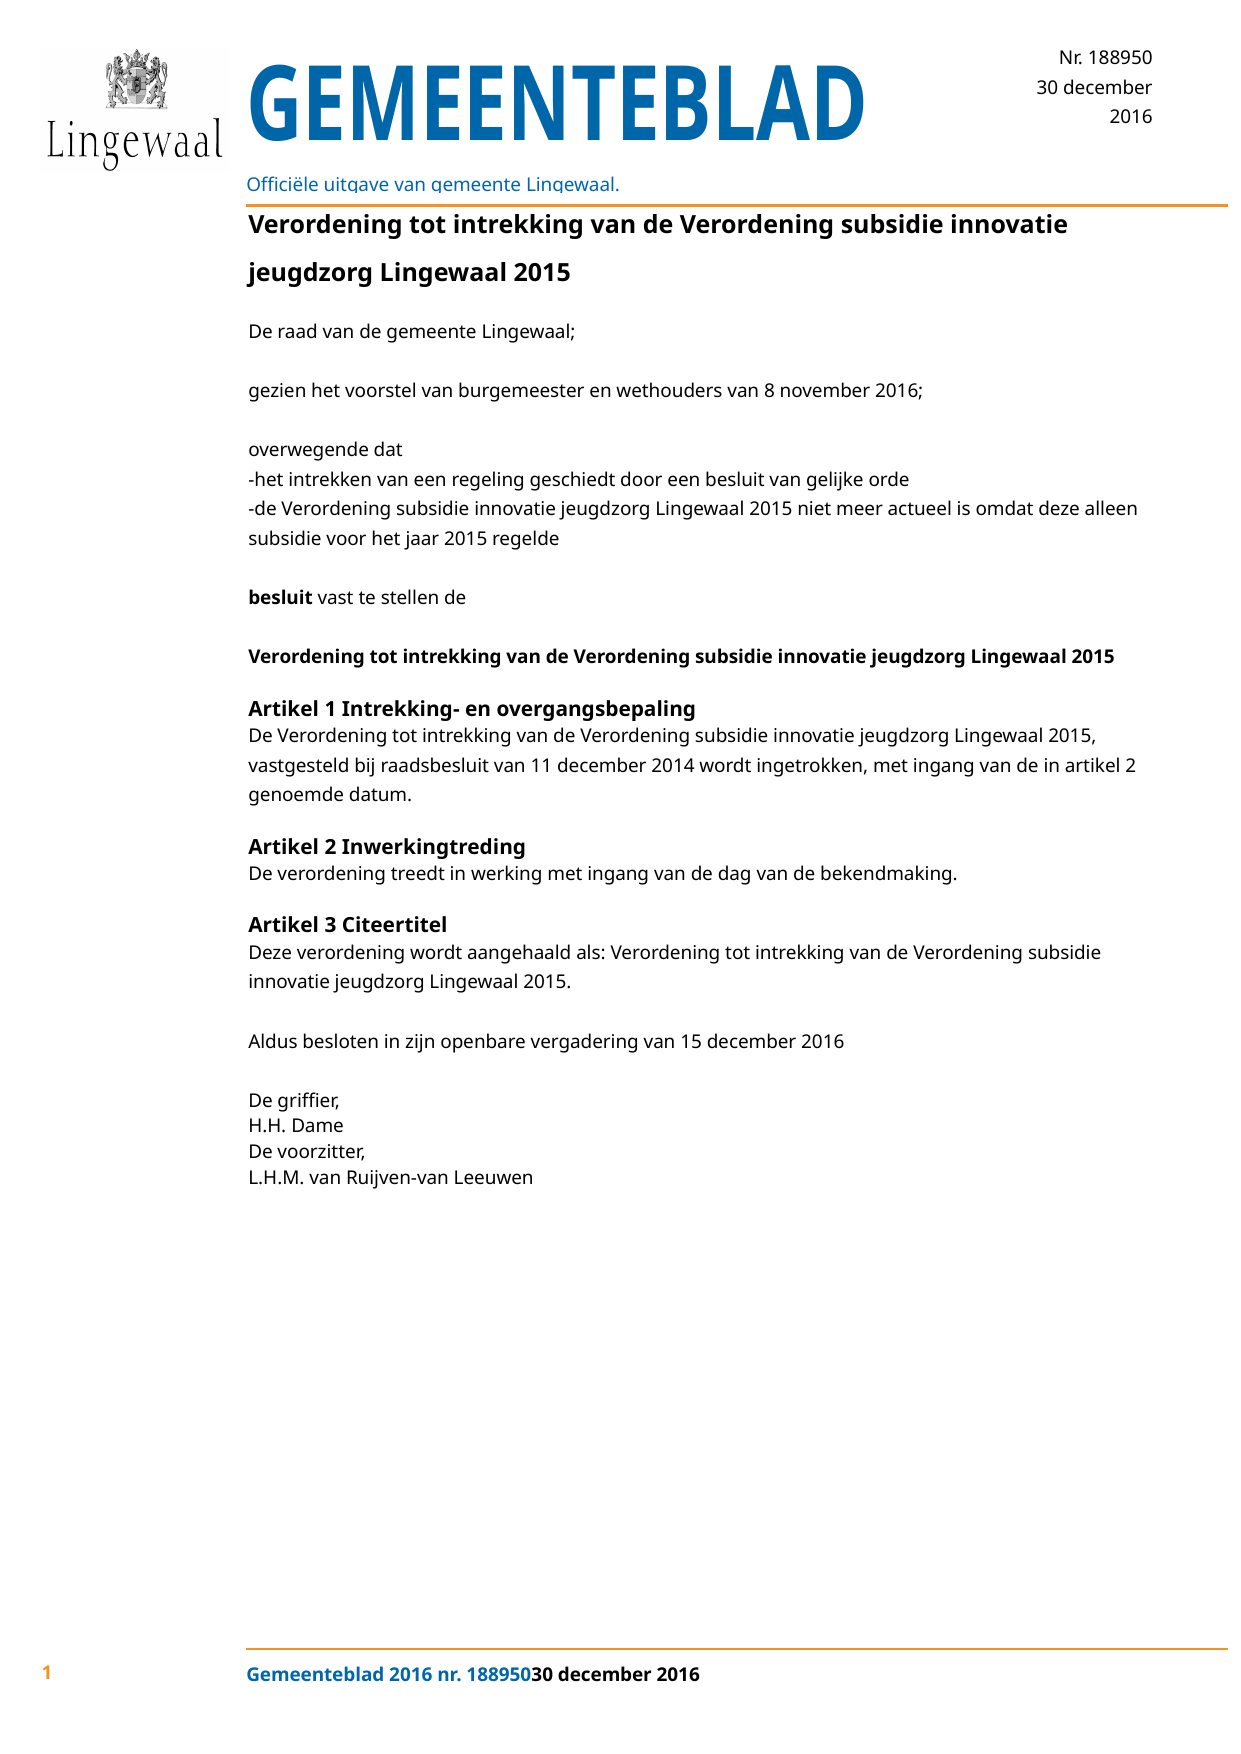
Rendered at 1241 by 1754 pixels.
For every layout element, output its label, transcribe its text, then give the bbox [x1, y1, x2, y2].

text Artikel 2 Inwerkingtreding [248, 832, 1152, 860]
text De griffier, [248, 1087, 1152, 1113]
text Artikel 1 Intrekking- en overgangsbepaling [248, 694, 1152, 722]
text besluit vast te stellen de [248, 584, 1152, 610]
picture [41, 47, 231, 172]
text Deze verordening wordt aangehaald als: Verordening tot intrekking van de Verordening subsidie innovatie jeugdzorg Lingewaal 2015. [248, 939, 1152, 994]
text De voorzitter, [248, 1138, 1152, 1164]
text H.H. Dame [248, 1113, 1152, 1138]
text Verordening tot intrekking van de Verordening subsidie innovatie jeugdzorg Lingewaal 2015 [248, 643, 1152, 669]
text -de Verordening subsidie innovatie jeugdzorg Lingewaal 2015 niet meer actueel is omdat deze alleen subsidie voor het jaar 2015 regelde [248, 495, 1152, 551]
text Verordening tot intrekking van de Verordening subsidie innovatie jeugdzorg Lingewaal 2015 [248, 207, 1152, 288]
text -het intrekken van een regeling geschiedt door een besluit van gelijke orde [248, 466, 1152, 492]
text De raad van de gemeente Lingewaal; [248, 318, 1152, 344]
text Aldus besloten in zijn openbare vergadering van 15 december 2016 [248, 1028, 1152, 1053]
text Artikel 3 Citeertitel [248, 911, 1152, 939]
text De Verordening tot intrekking van de Verordening subsidie innovatie jeugdzorg Lingewaal 2015, vastgesteld bij raadsbesluit van 11 december 2014 wordt ingetrokken, met ingang van de in artikel 2 genoemde datum. [248, 722, 1152, 807]
text overwegende dat [248, 436, 1152, 462]
text L.H.M. van Ruijven-van Leeuwen [248, 1164, 1152, 1190]
text gezien het voorstel van burgemeester en wethouders van 8 november 2016; [248, 377, 1152, 403]
text De verordening treedt in werking met ingang van de dag van de bekendmaking. [248, 860, 1152, 886]
